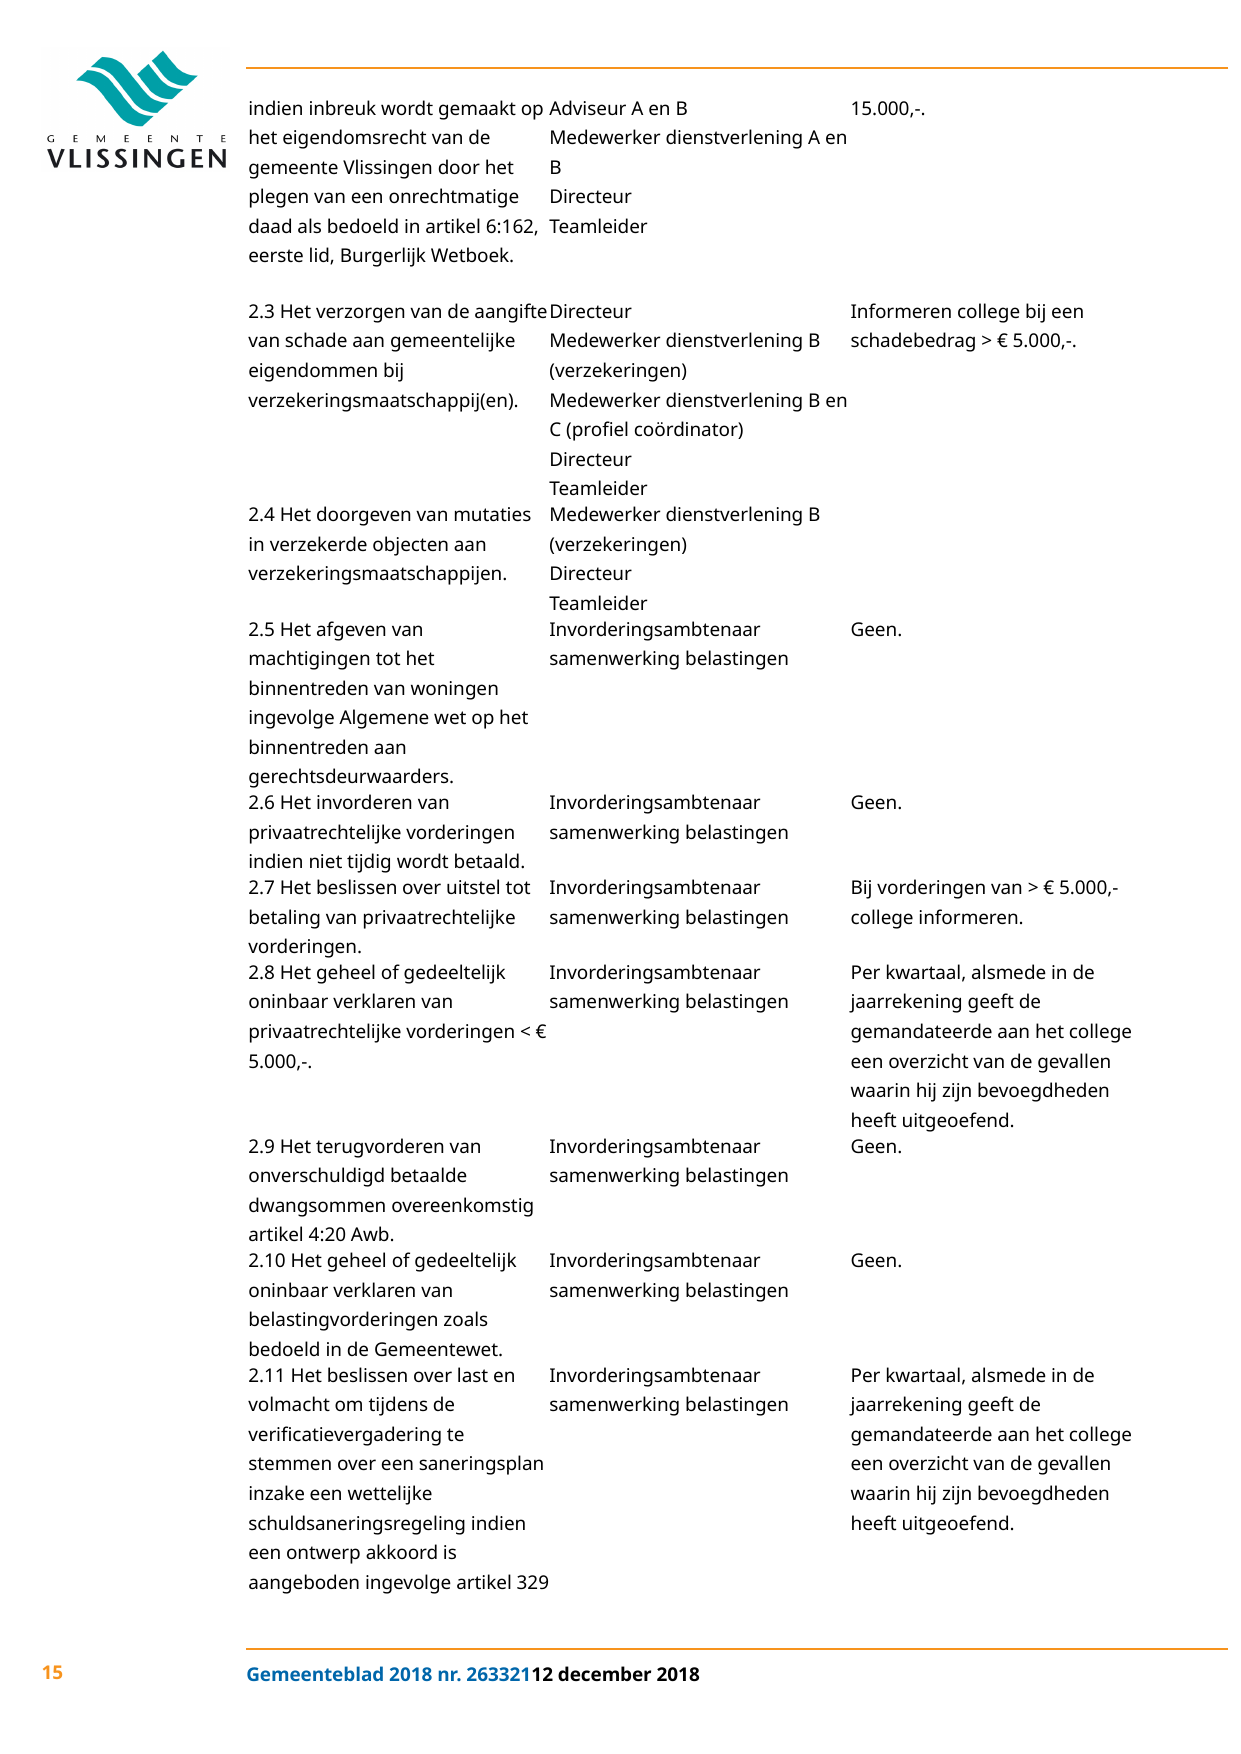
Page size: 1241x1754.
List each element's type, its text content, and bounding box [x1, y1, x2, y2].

table_cell 2.6 Het invorderen van privaatrechtelijke vorderingen indien niet tijdig wordt betaald. [248, 789, 549, 874]
table_cell Informeren college bij een schadebedrag > € 5.000,-. [850, 298, 1152, 501]
table_cell 15.000,-. [850, 95, 1152, 298]
table_cell Medewerker dienstverlening B (verzekeringen) Directeur Teamleider [549, 501, 850, 616]
table_cell 2.8 Het geheel of gedeeltelijk oninbaar verklaren van privaatrechtelijke vorderingen < € 5.000,-. [248, 959, 549, 1133]
table_cell Geen. [850, 1133, 1152, 1247]
table_cell 2.3 Het verzorgen van de aangifte van schade aan gemeentelijke eigendommen bij verzekeringsmaatschappij(en). [248, 298, 549, 501]
table_cell Bij vorderingen van > € 5.000,- college informeren. [850, 874, 1152, 959]
table_cell 2.7 Het beslissen over uitstel tot betaling van privaatrechtelijke vorderingen. [248, 874, 549, 959]
table_cell Adviseur A en B Medewerker dienstverlening A en B Directeur Teamleider [549, 95, 850, 298]
table_cell Invorderingsambtenaar samenwerking belastingen [549, 1247, 850, 1362]
table_cell indien inbreuk wordt gemaakt op het eigendomsrecht van de gemeente Vlissingen door het plegen van een onrechtmatige daad als bedoeld in artikel 6:162, eerste lid, Burgerlijk Wetboek. [248, 95, 549, 298]
picture [41, 47, 231, 172]
table_cell Per kwartaal, alsmede in de jaarrekening geeft de gemandateerde aan het college een overzicht van de gevallen waarin hij zijn bevoegdheden heeft uitgeoefend. [850, 959, 1152, 1133]
table_cell Invorderingsambtenaar samenwerking belastingen [549, 874, 850, 959]
table_cell Invorderingsambtenaar samenwerking belastingen [549, 616, 850, 789]
table_cell Invorderingsambtenaar samenwerking belastingen [549, 1362, 850, 1594]
table_cell Invorderingsambtenaar samenwerking belastingen [549, 1133, 850, 1247]
table_cell 2.10 Het geheel of gedeeltelijk oninbaar verklaren van belastingvorderingen zoals bedoeld in de Gemeentewet. [248, 1247, 549, 1362]
table_cell 2.9 Het terugvorderen van onverschuldigd betaalde dwangsommen overeenkomstig artikel 4:20 Awb. [248, 1133, 549, 1247]
table_cell 2.11 Het beslissen over last en volmacht om tijdens de verificatievergadering te stemmen over een saneringsplan inzake een wettelijke schuldsaneringsregeling indien een ontwerp akkoord is aangeboden ingevolge artikel 329 [248, 1362, 549, 1594]
table_cell 2.5 Het afgeven van machtigingen tot het binnentreden van wonin­gen ingevolge Algemene wet op het binnentreden aan gerechtsdeurwaarders. [248, 616, 549, 789]
table_cell Geen. [850, 789, 1152, 874]
table_cell Per kwartaal, alsmede in de jaarrekening geeft de gemandateerde aan het college een overzicht van de gevallen waarin hij zijn bevoegdheden heeft uitgeoefend. [850, 1362, 1152, 1594]
table_cell [850, 501, 1152, 616]
table_cell 2.4 Het doorgeven van mutaties in verzekerde objecten aan verzekeringsmaatschappijen. [248, 501, 549, 616]
table_cell Invorderingsambtenaar samenwerking belastingen [549, 959, 850, 1133]
table_cell Geen. [850, 1247, 1152, 1362]
table_cell Geen. [850, 616, 1152, 789]
table_cell Invorderingsambtenaar samenwerking belastingen [549, 789, 850, 874]
table_cell Directeur Medewerker dienstverlening B (verzekeringen) Medewerker dienstverlening B en C (profiel coördinator) Directeur Teamleider [549, 298, 850, 501]
